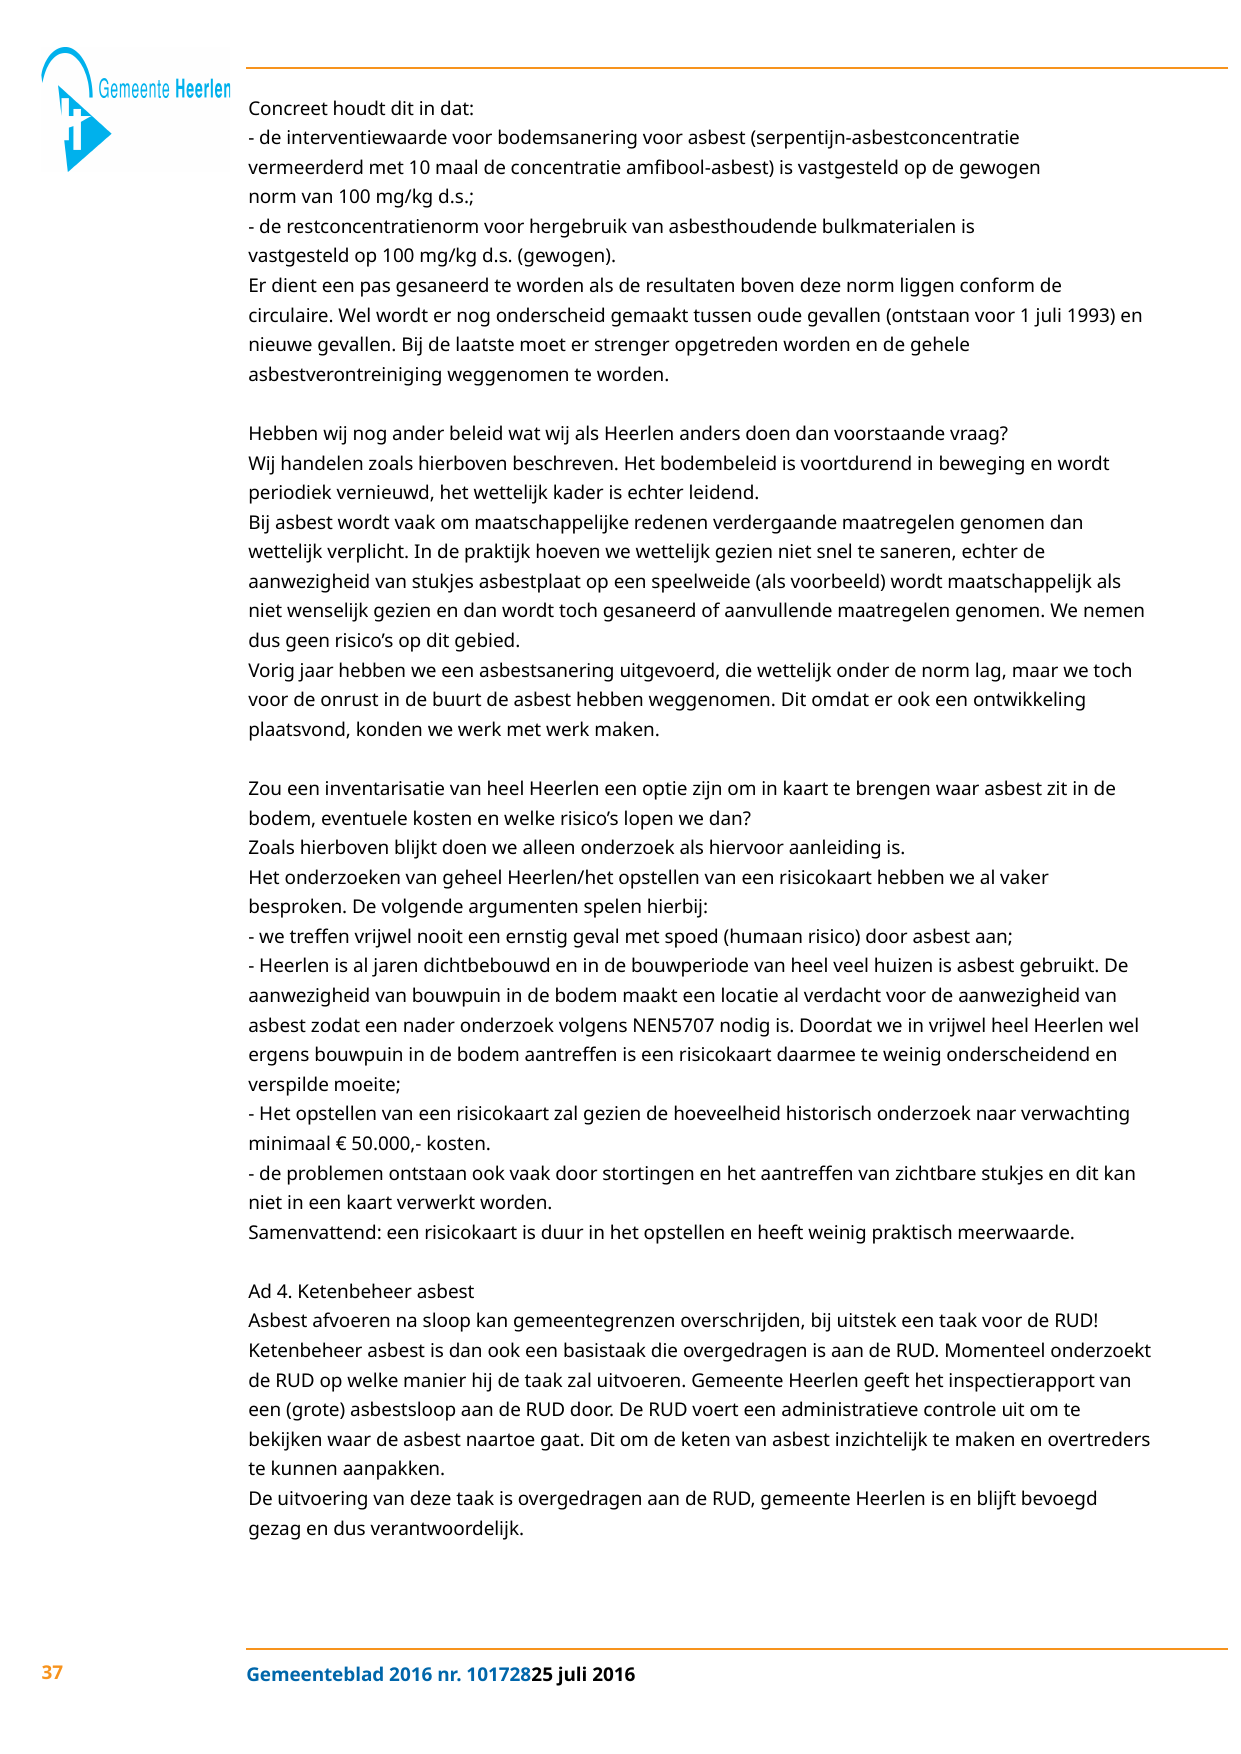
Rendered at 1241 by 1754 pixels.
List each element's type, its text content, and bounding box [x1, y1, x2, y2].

text De uitvoering van deze taak is overgedragen aan de RUD, gemeente Heerlen is en blijft bevoegd gezag en dus verantwoordelijk. [248, 1485, 1152, 1541]
text - de problemen ontstaan ook vaak door stortingen en het aantreffen van zichtbare stukjes en dit kan niet in een kaart verwerkt worden. [248, 1160, 1152, 1215]
text Asbest afvoeren na sloop kan gemeentegrenzen overschrijden, bij uitstek een taak voor de RUD! Ketenbeheer asbest is dan ook een basistaak die overgedragen is aan de RUD. Momenteel onderzoekt de RUD op welke manier hij de taak zal uitvoeren. Gemeente Heerlen geeft het inspectierapport van een (grote) asbestsloop aan de RUD door. De RUD voert een administratieve controle uit om te bekijken waar de asbest naartoe gaat. Dit om de keten van asbest inzichtelijk te maken en overtreders te kunnen aanpakken. [248, 1308, 1152, 1481]
text - Het opstellen van een risicokaart zal gezien de hoeveelheid historisch onderzoek naar verwachting minimaal € 50.000,- kosten. [248, 1101, 1152, 1156]
text norm van 100 mg/kg d.s.; [248, 183, 1152, 209]
picture [41, 47, 58, 70]
text Het onderzoeken van geheel Heerlen/het opstellen van een risicokaart hebben we al vaker besproken. De volgende argumenten spelen hierbij: [248, 864, 1152, 919]
picture [41, 47, 231, 172]
text Samenvattend: een risicokaart is duur in het opstellen en heeft weinig praktisch meerwaarde. [248, 1219, 1152, 1245]
text vastgesteld op 100 mg/kg d.s. (gewogen). [248, 243, 1152, 268]
text Wij handelen zoals hierboven beschreven. Het bodembeleid is voortdurend in beweging en wordt periodiek vernieuwd, het wettelijk kader is echter leidend. [248, 450, 1152, 505]
text - we treffen vrijwel nooit een ernstig geval met spoed (humaan risico) door asbest aan; [248, 923, 1152, 949]
text Zou een inventarisatie van heel Heerlen een optie zijn om in kaart te brengen waar asbest zit in de bodem, eventuele kosten en welke risico’s lopen we dan? [248, 775, 1152, 831]
text vermeerderd met 10 maal de concentratie amfibool-asbest) is vastgesteld op de gewogen [248, 154, 1152, 180]
text - Heerlen is al jaren dichtbebouwd en in de bouwperiode van heel veel huizen is asbest gebruikt. De aanwezigheid van bouwpuin in de bodem maakt een locatie al verdacht voor de aanwezigheid van asbest zodat een nader onderzoek volgens NEN5707 nodig is. Doordat we in vrijwel heel Heerlen wel ergens bouwpuin in de bodem aantreffen is een risicokaart daarmee te weinig onderscheidend en verspilde moeite; [248, 953, 1152, 1097]
text Er dient een pas gesaneerd te worden als de resultaten boven deze norm liggen conform de circulaire. Wel wordt er nog onderscheid gemaakt tussen oude gevallen (ontstaan voor 1 juli 1993) en nieuwe gevallen. Bij de laatste moet er strenger opgetreden worden en de gehele asbestverontreiniging weggenomen te worden. [248, 272, 1152, 387]
text - de interventiewaarde voor bodemsanering voor asbest (serpentijn-asbestconcentratie [248, 124, 1152, 150]
text Concreet houdt dit in dat: [248, 95, 1152, 121]
text Zoals hierboven blijkt doen we alleen onderzoek als hiervoor aanleiding is. [248, 834, 1152, 860]
text Hebben wij nog ander beleid wat wij als Heerlen anders doen dan voorstaande vraag? [248, 420, 1152, 446]
text Vorig jaar hebben we een asbestsanering uitgevoerd, die wettelijk onder de norm lag, maar we toch voor de onrust in de buurt de asbest hebben weggenomen. Dit omdat er ook een ontwikkeling plaatsvond, konden we werk met werk maken. [248, 657, 1152, 742]
text Ad 4. Ketenbeheer asbest [248, 1278, 1152, 1304]
text Bij asbest wordt vaak om maatschappelijke redenen verdergaande maatregelen genomen dan wettelijk verplicht. In de praktijk hoeven we wettelijk gezien niet snel te saneren, echter de aanwezigheid van stukjes asbestplaat op een speelweide (als voorbeeld) wordt maatschappelijk als niet wenselijk gezien en dan wordt toch gesaneerd of aanvullende maatregelen genomen. We nemen dus geen risico’s op dit gebied. [248, 509, 1152, 653]
text - de restconcentratienorm voor hergebruik van asbesthoudende bulkmaterialen is [248, 213, 1152, 239]
